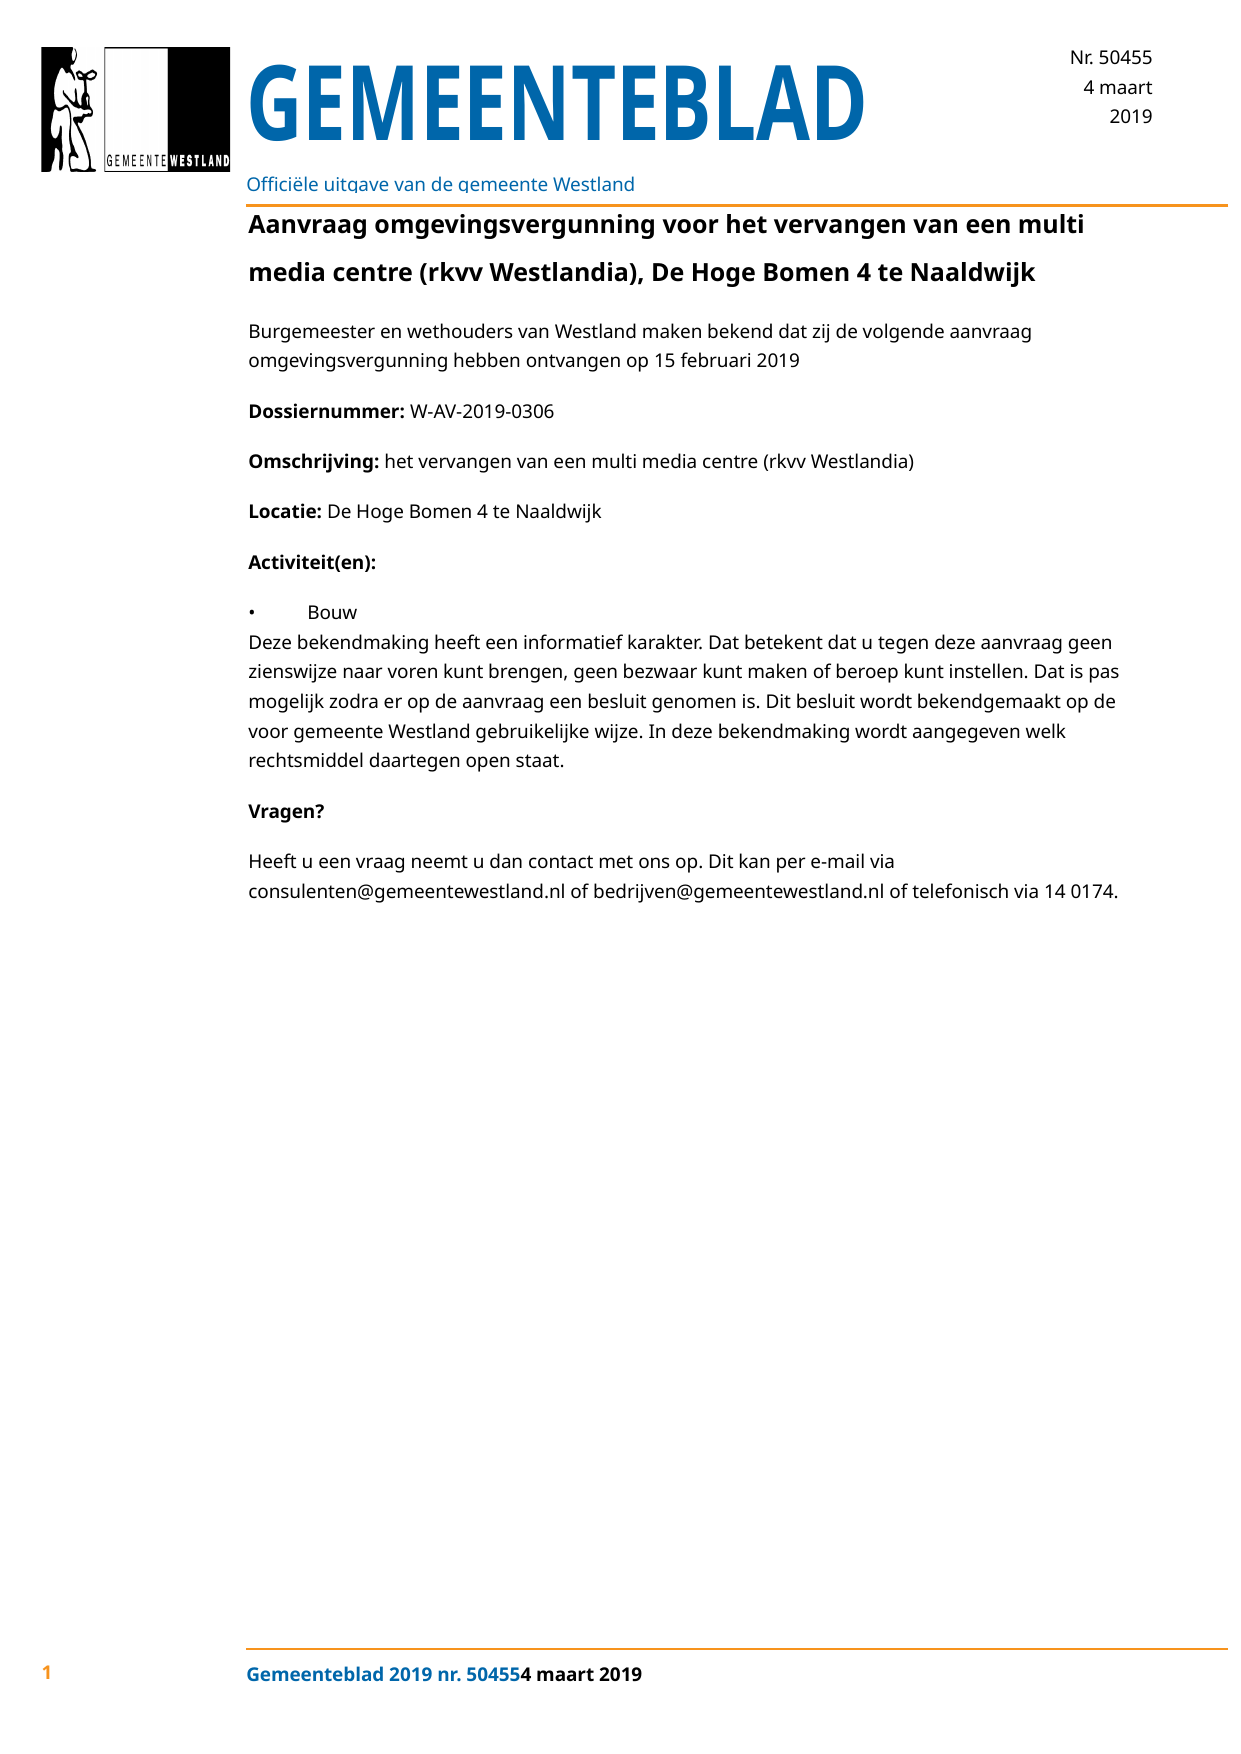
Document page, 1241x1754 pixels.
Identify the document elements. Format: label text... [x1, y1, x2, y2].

text Omschrijving: het vervangen van een multi media centre (rkvv Westlandia) [248, 448, 1152, 474]
picture [41, 47, 231, 172]
text Burgemeester en wethouders van Westland maken bekend dat zij de volgende aanvraag omgevingsvergunning hebben ontvangen op 15 februari 2019 [248, 318, 1152, 373]
text Activiteit(en): [248, 549, 1152, 575]
list Bouw [248, 599, 1152, 625]
text Aanvraag omgevingsvergunning voor het vervangen van een multi media centre (rkvv Westlandia), De Hoge Bomen 4 te Naaldwijk [248, 207, 1152, 288]
text Vragen? [248, 798, 1152, 824]
text Heeft u een vraag neemt u dan contact met ons op. Dit kan per e-mail via consulenten@gemeentewestland.nl of bedrijven@gemeentewestland.nl of telefonisch via 14 0174. [248, 848, 1152, 904]
text Locatie: De Hoge Bomen 4 te Naaldwijk [248, 499, 1152, 524]
text Dossiernummer: W-AV-2019-0306 [248, 398, 1152, 424]
text Deze bekendmaking heeft een informatief karakter. Dat betekent dat u tegen deze aanvraag geen zienswijze naar voren kunt brengen, geen bezwaar kunt maken of beroep kunt instellen. Dat is pas mogelijk zodra er op de aanvraag een besluit genomen is. Dit besluit wordt bekendgemaakt op de voor gemeente Westland gebruikelijke wijze. In deze bekendmaking wordt aangegeven welk rechtsmiddel daartegen open staat. [248, 629, 1152, 773]
